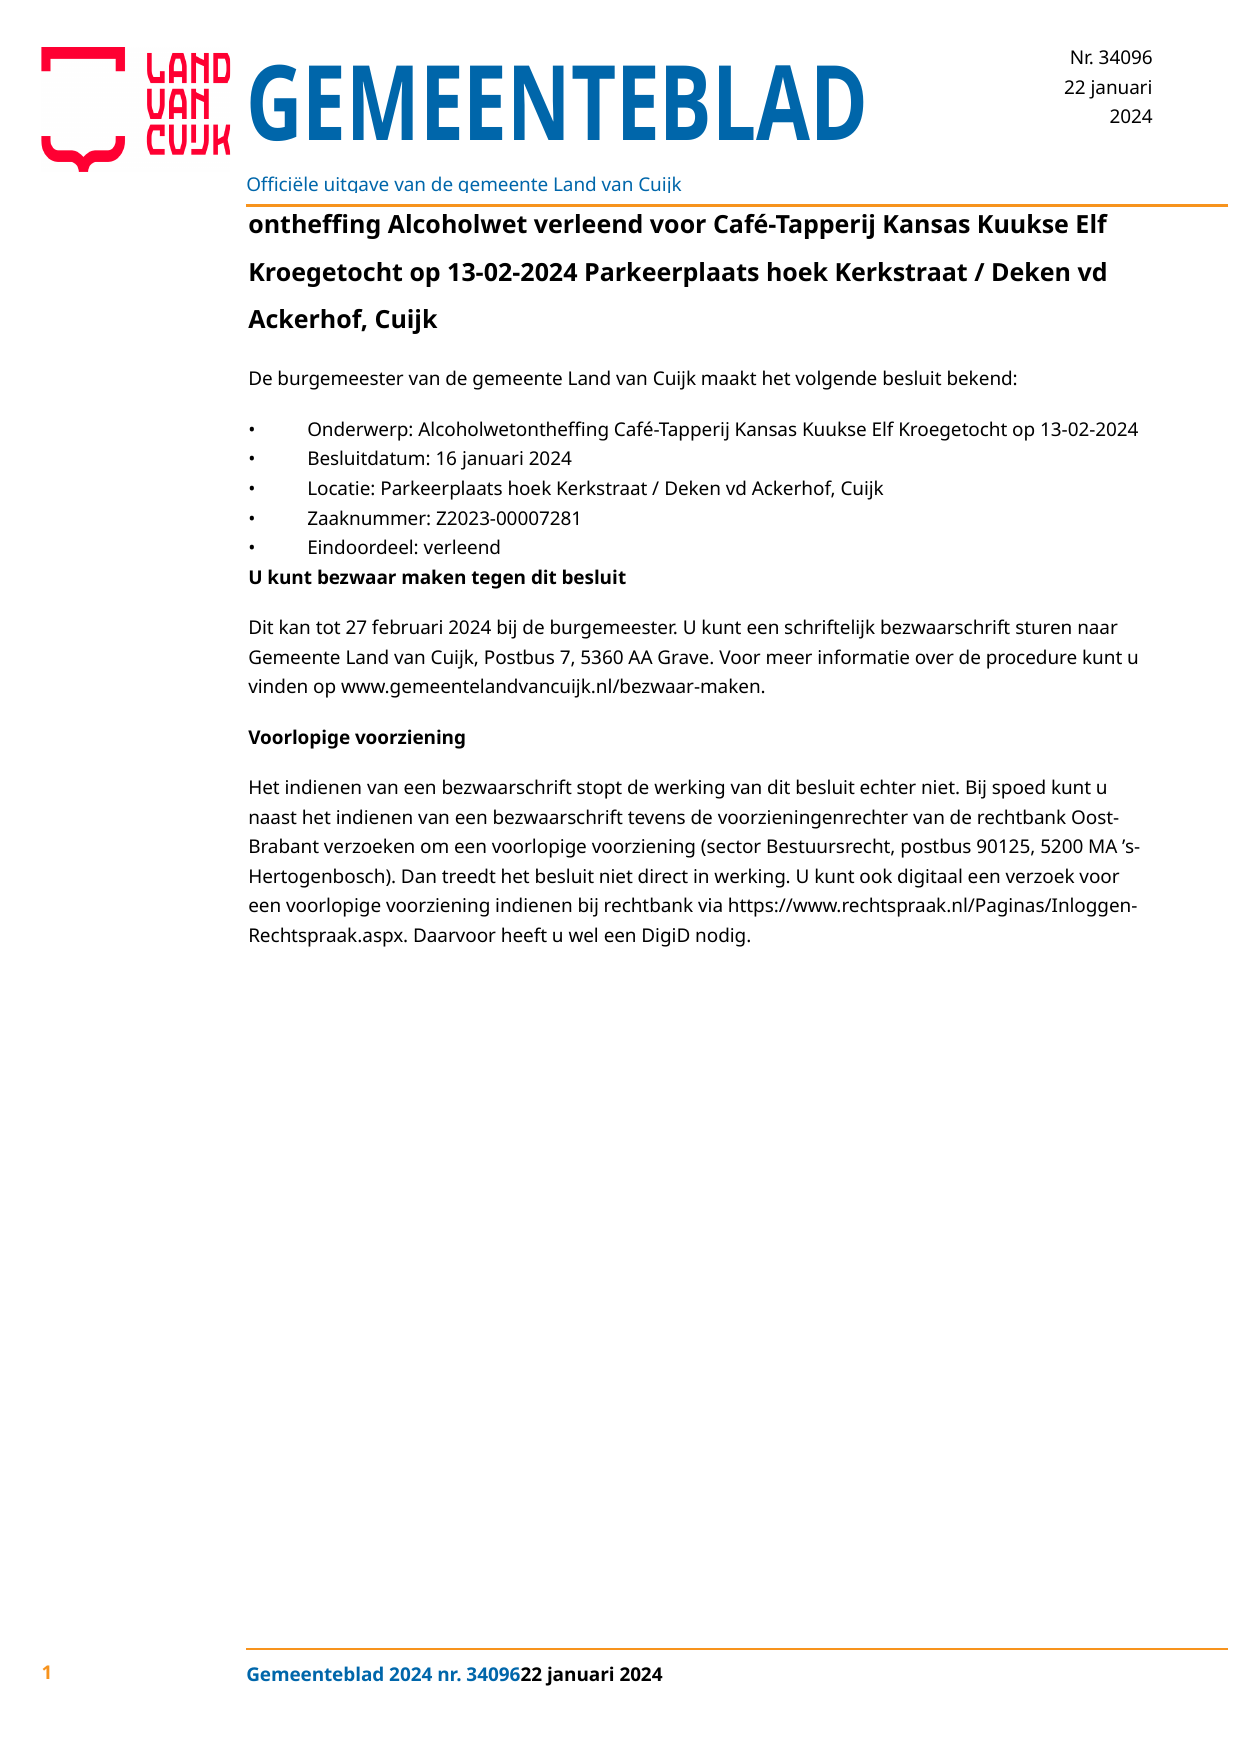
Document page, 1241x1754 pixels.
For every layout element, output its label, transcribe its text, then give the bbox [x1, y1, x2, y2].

text U kunt bezwaar maken tegen dit besluit [248, 564, 1152, 589]
text ontheffing Alcoholwet verleend voor Café-Tapperij Kansas Kuukse Elf Kroegetocht op 13-02-2024 Parkeerplaats hoek Kerkstraat / Deken vd Ackerhof, Cuijk [248, 207, 1152, 336]
list Zaaknummer: Z2023-00007281 [248, 505, 1152, 530]
list Locatie: Parkeerplaats hoek Kerkstraat / Deken vd Ackerhof, Cuijk [248, 475, 1152, 501]
text Voorlopige voorziening [248, 724, 1152, 749]
list Onderwerp: Alcoholwetontheffing Café-Tapperij Kansas Kuukse Elf Kroegetocht op 13-02-2024 [248, 416, 1152, 442]
list Besluitdatum: 16 januari 2024 [248, 446, 1152, 471]
picture [41, 47, 231, 172]
list Eindoordeel: verleend [248, 534, 1152, 560]
text De burgemeester van de gemeente Land van Cuijk maakt het volgende besluit bekend: [248, 366, 1152, 391]
text Het indienen van een bezwaarschrift stopt de werking van dit besluit echter niet. Bij spoed kunt u naast het indienen van een bezwaarschrift tevens de voorzieningenrechter van de rechtbank Oost-Brabant verzoeken om een voorlopige voorziening (sector Bestuursrecht, postbus 90125, 5200 MA ’s-Hertogenbosch). Dan treedt het besluit niet direct in werking. U kunt ook digitaal een verzoek voor een voorlopige voorziening indienen bij rechtbank via https://www.rechtspraak.nl/Paginas/Inloggen-Rechtspraak.aspx. Daarvoor heeft u wel een DigiD nodig. [248, 774, 1152, 948]
text Dit kan tot 27 februari 2024 bij de burgemeester. U kunt een schriftelijk bezwaarschrift sturen naar Gemeente Land van Cuijk, Postbus 7, 5360 AA Grave. Voor meer informatie over de procedure kunt u vinden op www.gemeentelandvancuijk.nl/bezwaar-maken. [248, 614, 1152, 699]
